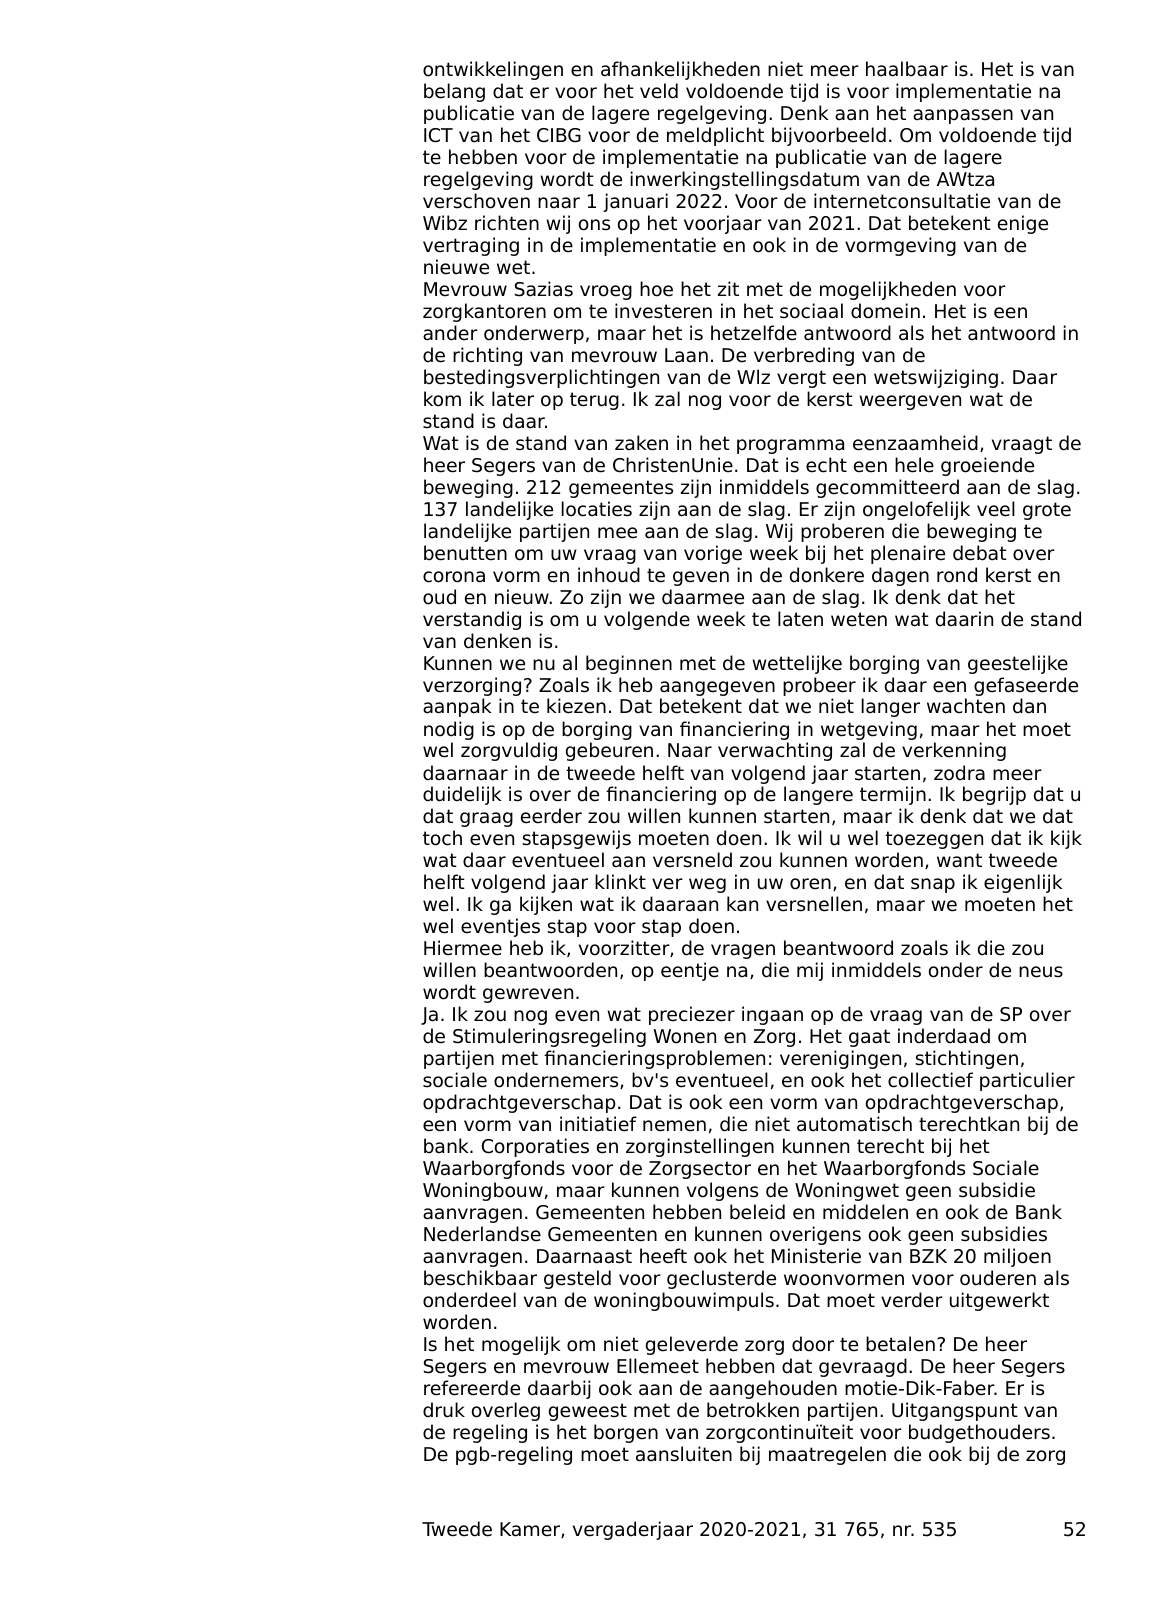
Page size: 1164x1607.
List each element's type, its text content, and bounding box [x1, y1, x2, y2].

text Is het mogelijk om niet geleverde zorg door te betalen? De heer Segers en mevrouw Ellemeet hebben dat gevraagd. De heer Segers refereerde daarbij ook aan de aangehouden motie-Dik-Faber. Er is druk overleg geweest met de betrokken partijen. Uitgangspunt van de regeling is het borgen van zorgcontinuïteit voor budgethouders. De pgb-regeling moet aansluiten bij maatregelen die ook bij de zorg [422, 1334, 1087, 1466]
text Hiermee heb ik, voorzitter, de vragen beantwoord zoals ik die zou willen beantwoorden, op eentje na, die mij inmiddels onder de neus wordt gewreven. [422, 938, 1087, 1004]
text Wat is de stand van zaken in het programma eenzaamheid, vraagt de heer Segers van de ChristenUnie. Dat is echt een hele groeiende beweging. 212 gemeentes zijn inmiddels gecommitteerd aan de slag. 137 landelijke locaties zijn aan de slag. Er zijn ongelofelijk veel grote landelijke partijen mee aan de slag. Wij proberen die beweging te benutten om uw vraag van vorige week bij het plenaire debat over corona vorm en inhoud te geven in de donkere dagen rond kerst en oud en nieuw. Zo zijn we daarmee aan de slag. Ik denk dat het verstandig is om u volgende week te laten weten wat daarin de stand van denken is. [422, 433, 1087, 652]
text Mevrouw Sazias vroeg hoe het zit met de mogelijkheden voor zorgkantoren om te investeren in het sociaal domein. Het is een ander onderwerp, maar het is hetzelfde antwoord als het antwoord in de richting van mevrouw Laan. De verbreding van de bestedingsverplichtingen van de Wlz vergt een wetswijziging. Daar kom ik later op terug. Ik zal nog voor de kerst weergeven wat de stand is daar. [422, 279, 1087, 433]
text ontwikkelingen en afhankelijkheden niet meer haalbaar is. Het is van belang dat er voor het veld voldoende tijd is voor implementatie na publicatie van de lagere regelgeving. Denk aan het aanpassen van ICT van het CIBG voor de meldplicht bijvoorbeeld. Om voldoende tijd te hebben voor de implementatie na publicatie van de lagere regelgeving wordt de inwerkingstellingsdatum van de AWtza verschoven naar 1 januari 2022. Voor de internetconsultatie van de Wibz richten wij ons op het voorjaar van 2021. Dat betekent enige vertraging in de implementatie en ook in de vormgeving van de nieuwe wet. [422, 59, 1087, 279]
text Ja. Ik zou nog even wat preciezer ingaan op de vraag van de SP over de Stimuleringsregeling Wonen en Zorg. Het gaat inderdaad om partijen met financieringsproblemen: verenigingen, stichtingen, sociale ondernemers, bv's eventueel, en ook het collectief particulier opdrachtgeverschap. Dat is ook een vorm van opdrachtgeverschap, een vorm van initiatief nemen, die niet automatisch terechtkan bij de bank. Corporaties en zorginstellingen kunnen terecht bij het Waarborgfonds voor de Zorgsector en het Waarborgfonds Sociale Woningbouw, maar kunnen volgens de Woningwet geen subsidie aanvragen. Gemeenten hebben beleid en middelen en ook de Bank Nederlandse Gemeenten en kunnen overigens ook geen subsidies aanvragen. Daarnaast heeft ook het Ministerie van BZK 20 miljoen beschikbaar gesteld voor geclusterde woonvormen voor ouderen als onderdeel van de woningbouwimpuls. Dat moet verder uitgewerkt worden. [422, 1004, 1087, 1334]
text Kunnen we nu al beginnen met de wettelijke borging van geestelijke verzorging? Zoals ik heb aangegeven probeer ik daar een gefaseerde aanpak in te kiezen. Dat betekent dat we niet langer wachten dan nodig is op de borging van financiering in wetgeving, maar het moet wel zorgvuldig gebeuren. Naar verwachting zal de verkenning daarnaar in de tweede helft van volgend jaar starten, zodra meer duidelijk is over de financiering op de langere termijn. Ik begrijp dat u dat graag eerder zou willen kunnen starten, maar ik denk dat we dat toch even stapsgewijs moeten doen. Ik wil u wel toezeggen dat ik kijk wat daar eventueel aan versneld zou kunnen worden, want tweede helft volgend jaar klinkt ver weg in uw oren, en dat snap ik eigenlijk wel. Ik ga kijken wat ik daaraan kan versnellen, maar we moeten het wel eventjes stap voor stap doen. [422, 652, 1087, 938]
